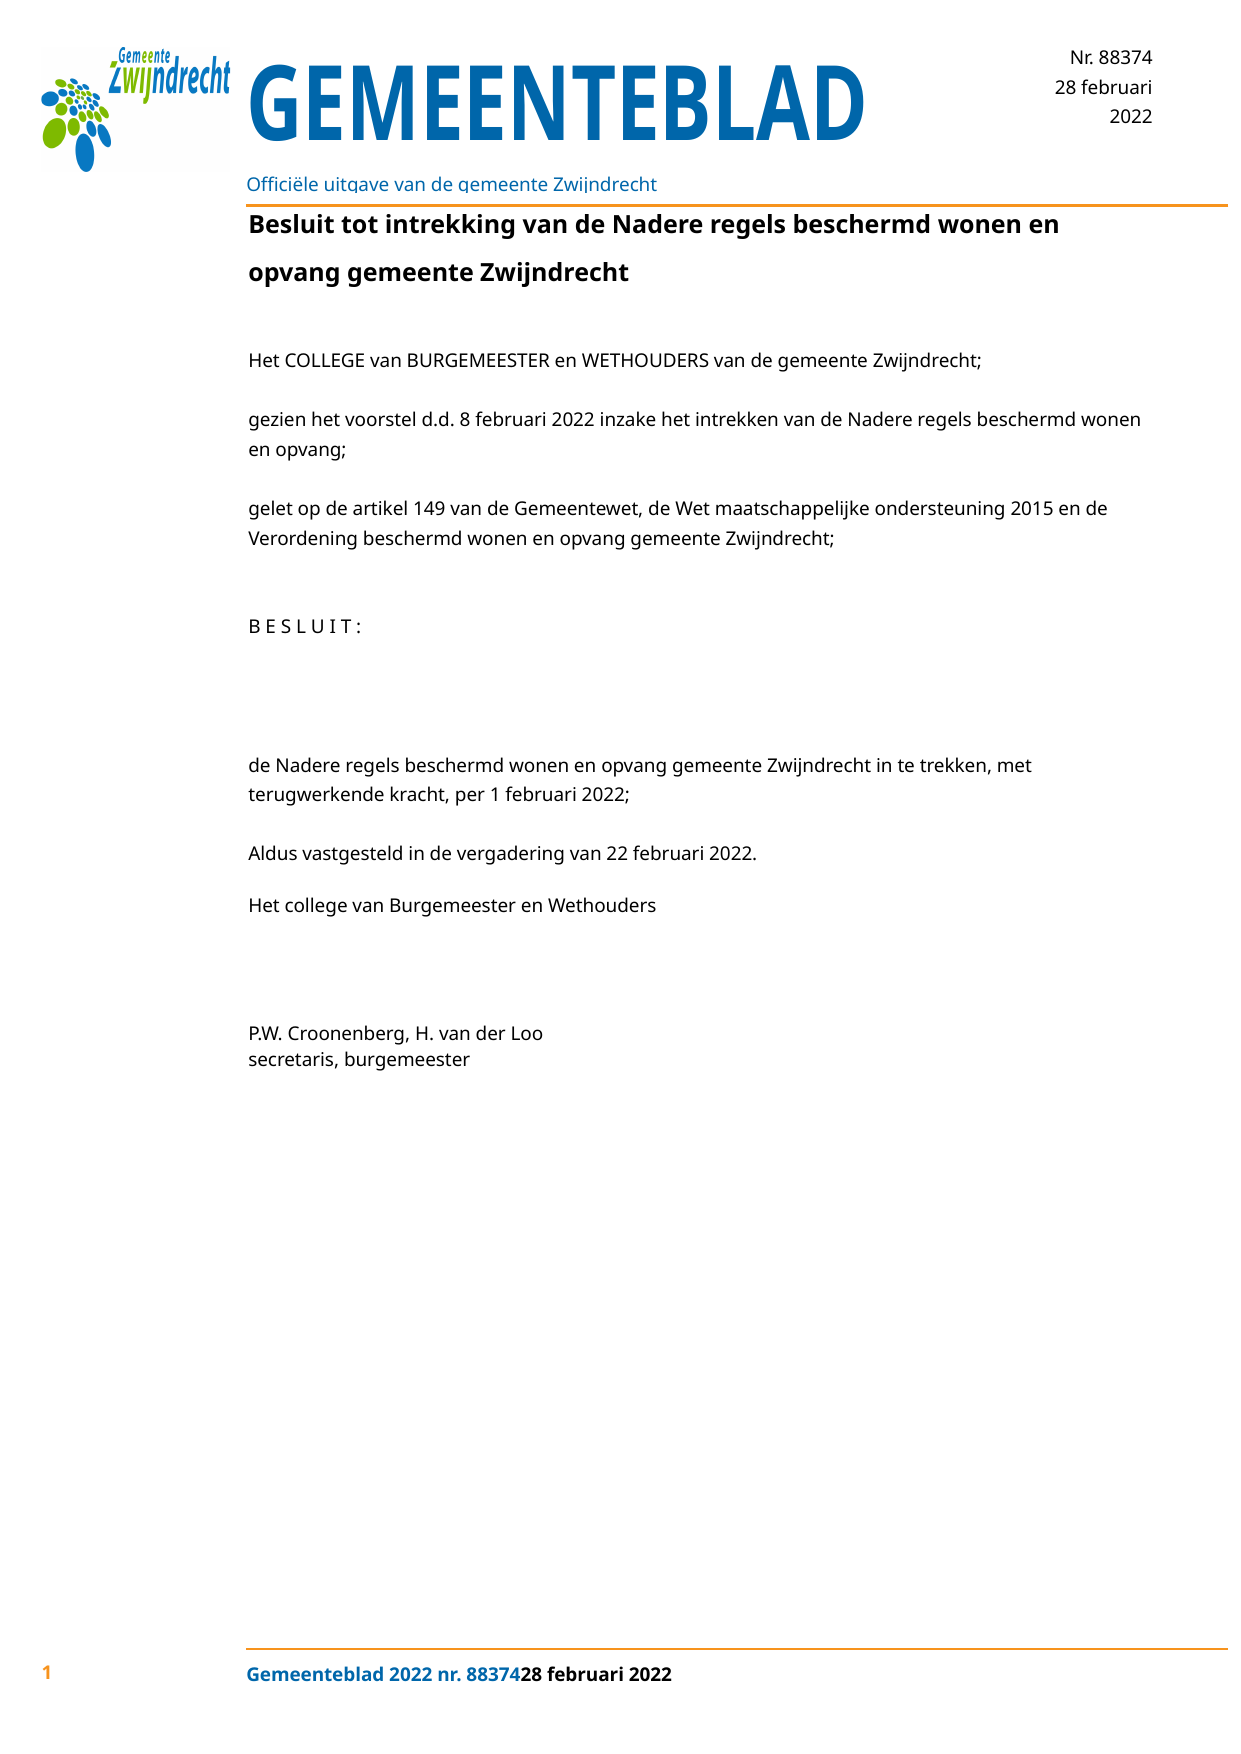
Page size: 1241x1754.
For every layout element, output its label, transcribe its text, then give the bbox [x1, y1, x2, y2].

text secretaris, burgemeester [248, 1046, 1152, 1072]
text de Nadere regels beschermd wonen en opvang gemeente Zwijndrecht in te trekken, met terugwerkende kracht, per 1 februari 2022; [248, 752, 1152, 807]
text Het COLLEGE van BURGEMEESTER en WETHOUDERS van de gemeente Zwijndrecht; [248, 347, 1152, 373]
text B E S L U I T : [248, 614, 1152, 639]
text gelet op de artikel 149 van de Gemeentewet, de Wet maatschappelijke ondersteuning 2015 en de Verordening beschermd wonen en opvang gemeente Zwijndrecht; [248, 495, 1152, 551]
text Het college van Burgemeester en Wethouders [248, 892, 1152, 918]
text P.W. Croonenberg, H. van der Loo [248, 1021, 1152, 1046]
text Besluit tot intrekking van de Nadere regels beschermd wonen en opvang gemeente Zwijndrecht [248, 207, 1152, 288]
text gezien het voorstel d.d. 8 februari 2022 inzake het intrekken van de Nadere regels beschermd wonen en opvang; [248, 407, 1152, 462]
picture [41, 47, 231, 172]
text Aldus vastgesteld in de vergadering van 22 februari 2022. [248, 841, 1152, 866]
